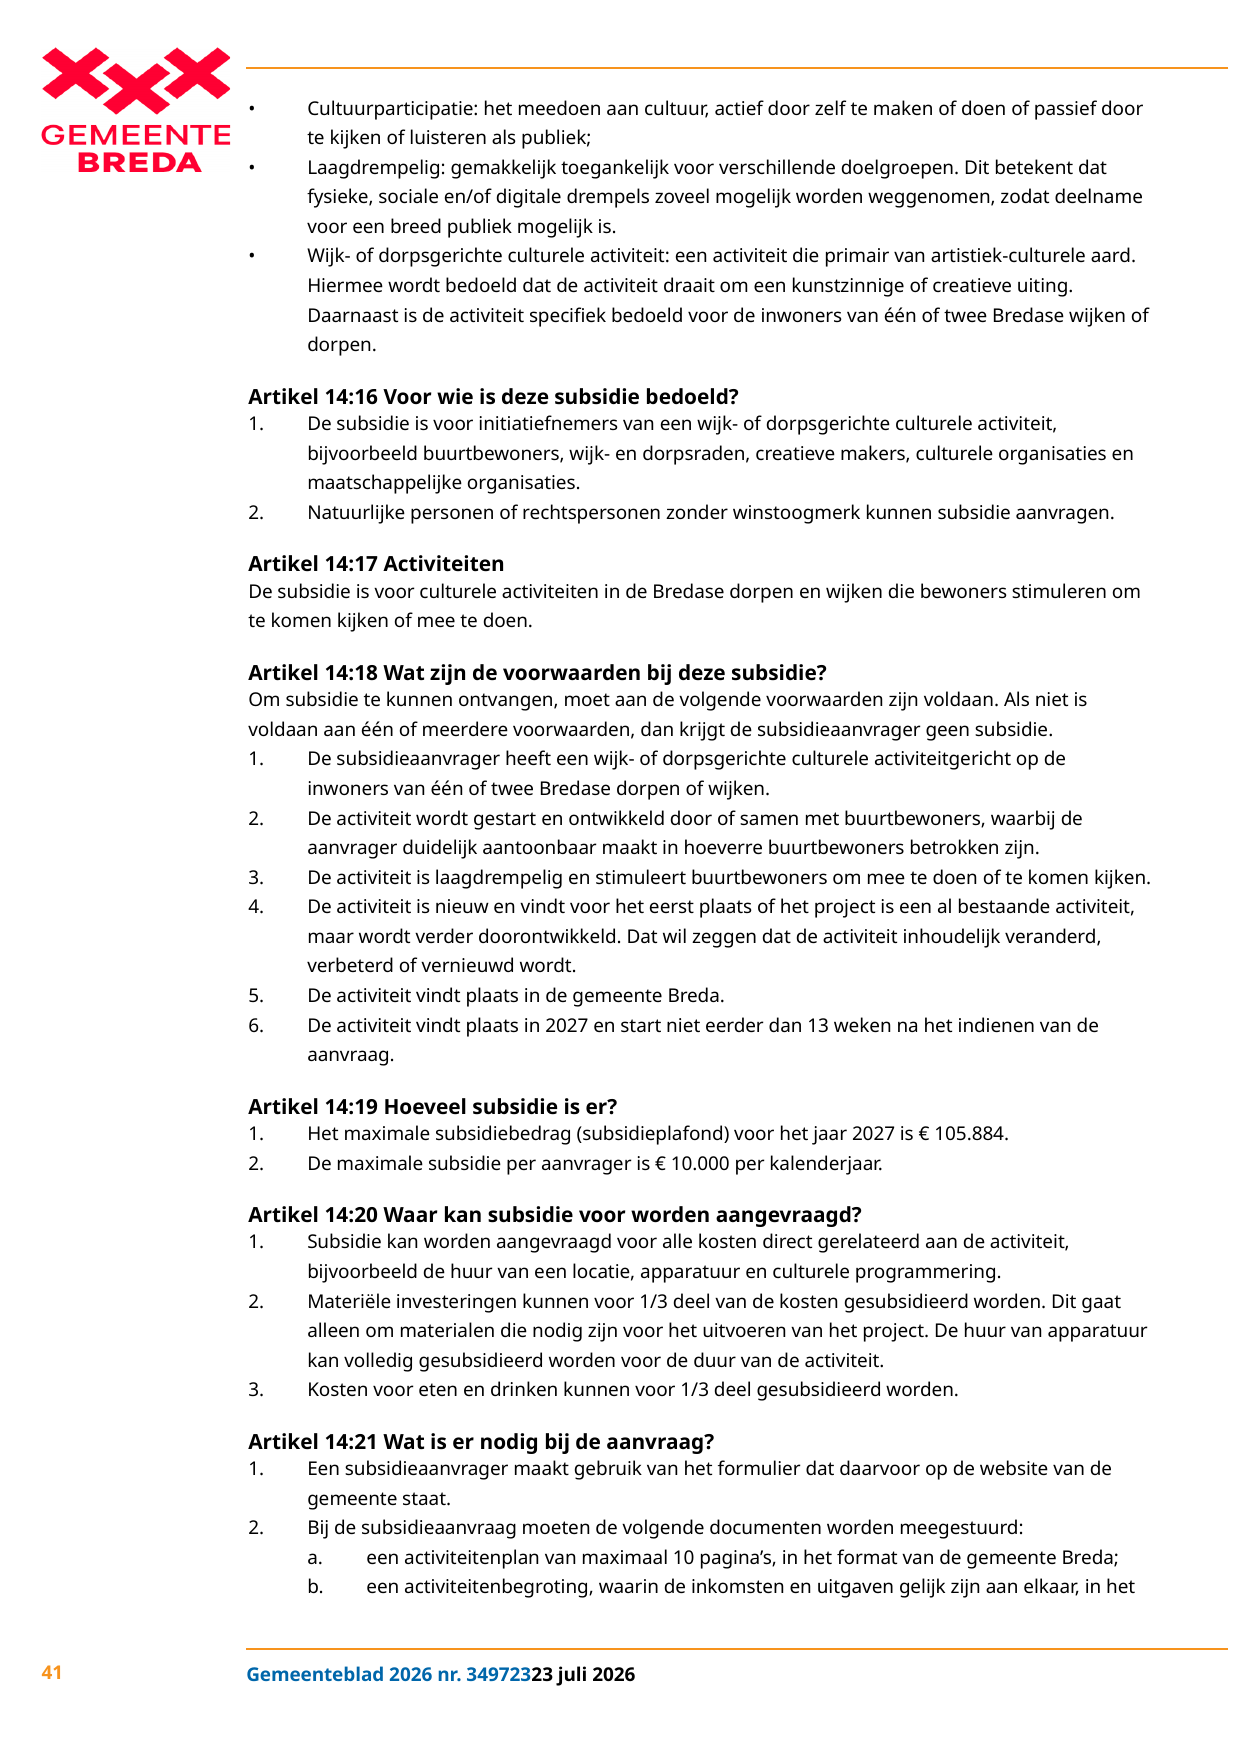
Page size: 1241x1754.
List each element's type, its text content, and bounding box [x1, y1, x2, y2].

text Artikel 14:19 Hoeveel subsidie is er? [248, 1092, 1152, 1120]
text Om subsidie te kunnen ontvangen, moet aan de volgende voorwaarden zijn voldaan. Als niet is voldaan aan één of meerdere voorwaarden, dan krijgt de subsidieaanvrager geen subsidie. [248, 686, 1152, 742]
list Materiële investeringen kunnen voor 1/3 deel van de kosten gesubsidieerd worden. Dit gaat alleen om materialen die nodig zijn voor het uitvoeren van het project. De huur van apparatuur kan volledig gesubsidieerd worden voor de duur van de activiteit. [248, 1288, 1152, 1373]
list De activiteit vindt plaats in de gemeente Breda. [248, 982, 1152, 1008]
text Artikel 14:17 Activiteiten [248, 549, 1152, 578]
list Cultuurparticipatie: het meedoen aan cultuur, actief door zelf te maken of doen of passief door te kijken of luisteren als publiek; [248, 95, 1152, 150]
list Natuurlijke personen of rechtspersonen zonder winstoogmerk kunnen subsidie aanvragen. [248, 499, 1152, 525]
list De activiteit is nieuw en vindt voor het eerst plaats of het project is een al bestaande activiteit, maar wordt verder doorontwikkeld. Dat wil zeggen dat de activiteit inhoudelijk veranderd, verbeterd of vernieuwd wordt. [248, 893, 1152, 978]
list De subsidieaanvrager heeft een wijk- of dorpsgerichte culturele activiteitgericht op de inwoners van één of twee Bredase dorpen of wijken. [248, 746, 1152, 801]
text De subsidie is voor culturele activiteiten in de Bredase dorpen en wijken die bewoners stimuleren om te komen kijken of mee te doen. [248, 578, 1152, 633]
list een activiteitenplan van maximaal 10 pagina’s, in het format van de gemeente Breda; [307, 1544, 1152, 1570]
list Kosten voor eten en drinken kunnen voor 1/3 deel gesubsidieerd worden. [248, 1377, 1152, 1402]
text Artikel 14:20 Waar kan subsidie voor worden aangevraagd? [248, 1200, 1152, 1229]
text Artikel 14:16 Voor wie is deze subsidie bedoeld? [248, 382, 1152, 410]
list De activiteit wordt gestart en ontwikkeld door of samen met buurtbewoners, waarbij de aanvrager duidelijk aantoonbaar maakt in hoeverre buurtbewoners betrokken zijn. [248, 805, 1152, 860]
list Wijk- of dorpsgerichte culturele activiteit: een activiteit die primair van artistiek-culturele aard. Hiermee wordt bedoeld dat de activiteit draait om een kunstzinnige of creatieve uiting. Daarnaast is de activiteit specifiek bedoeld voor de inwoners van één of twee Bredase wijken of dorpen. [248, 243, 1152, 357]
list Subsidie kan worden aangevraagd voor alle kosten direct gerelateerd aan de activiteit, bijvoorbeeld de huur van een locatie, apparatuur en culturele programmering. [248, 1229, 1152, 1284]
list Een subsidieaanvrager maakt gebruik van het formulier dat daarvoor op de website van de gemeente staat. [248, 1455, 1152, 1511]
list Bij de subsidieaanvraag moeten de volgende documenten worden meegestuurd: [248, 1514, 1152, 1540]
list De maximale subsidie per aanvrager is € 10.000 per kalenderjaar. [248, 1150, 1152, 1176]
text Artikel 14:18 Wat zijn de voorwaarden bij deze subsidie? [248, 658, 1152, 686]
list Het maximale subsidiebedrag (subsidieplafond) voor het jaar 2027 is € 105.884. [248, 1120, 1152, 1146]
list De subsidie is voor initiatiefnemers van een wijk- of dorpsgerichte culturele activiteit, bijvoorbeeld buurtbewoners, wijk- en dorpsraden, creatieve makers, culturele organisaties en maatschappelijke organisaties. [248, 410, 1152, 495]
list een activiteitenbegroting, waarin de inkomsten en uitgaven gelijk zijn aan elkaar, in het [307, 1574, 1152, 1599]
list Laagdrempelig: gemakkelijk toegankelijk voor verschillende doelgroepen. Dit betekent dat fysieke, sociale en/of digitale drempels zoveel mogelijk worden weggenomen, zodat deelname voor een breed publiek mogelijk is. [248, 154, 1152, 239]
text Artikel 14:21 Wat is er nodig bij de aanvraag? [248, 1427, 1152, 1455]
list De activiteit is laagdrempelig en stimuleert buurtbewoners om mee te doen of te komen kijken. [248, 864, 1152, 889]
picture [41, 47, 231, 172]
list De activiteit vindt plaats in 2027 en start niet eerder dan 13 weken na het indienen van de aanvraag. [248, 1012, 1152, 1067]
